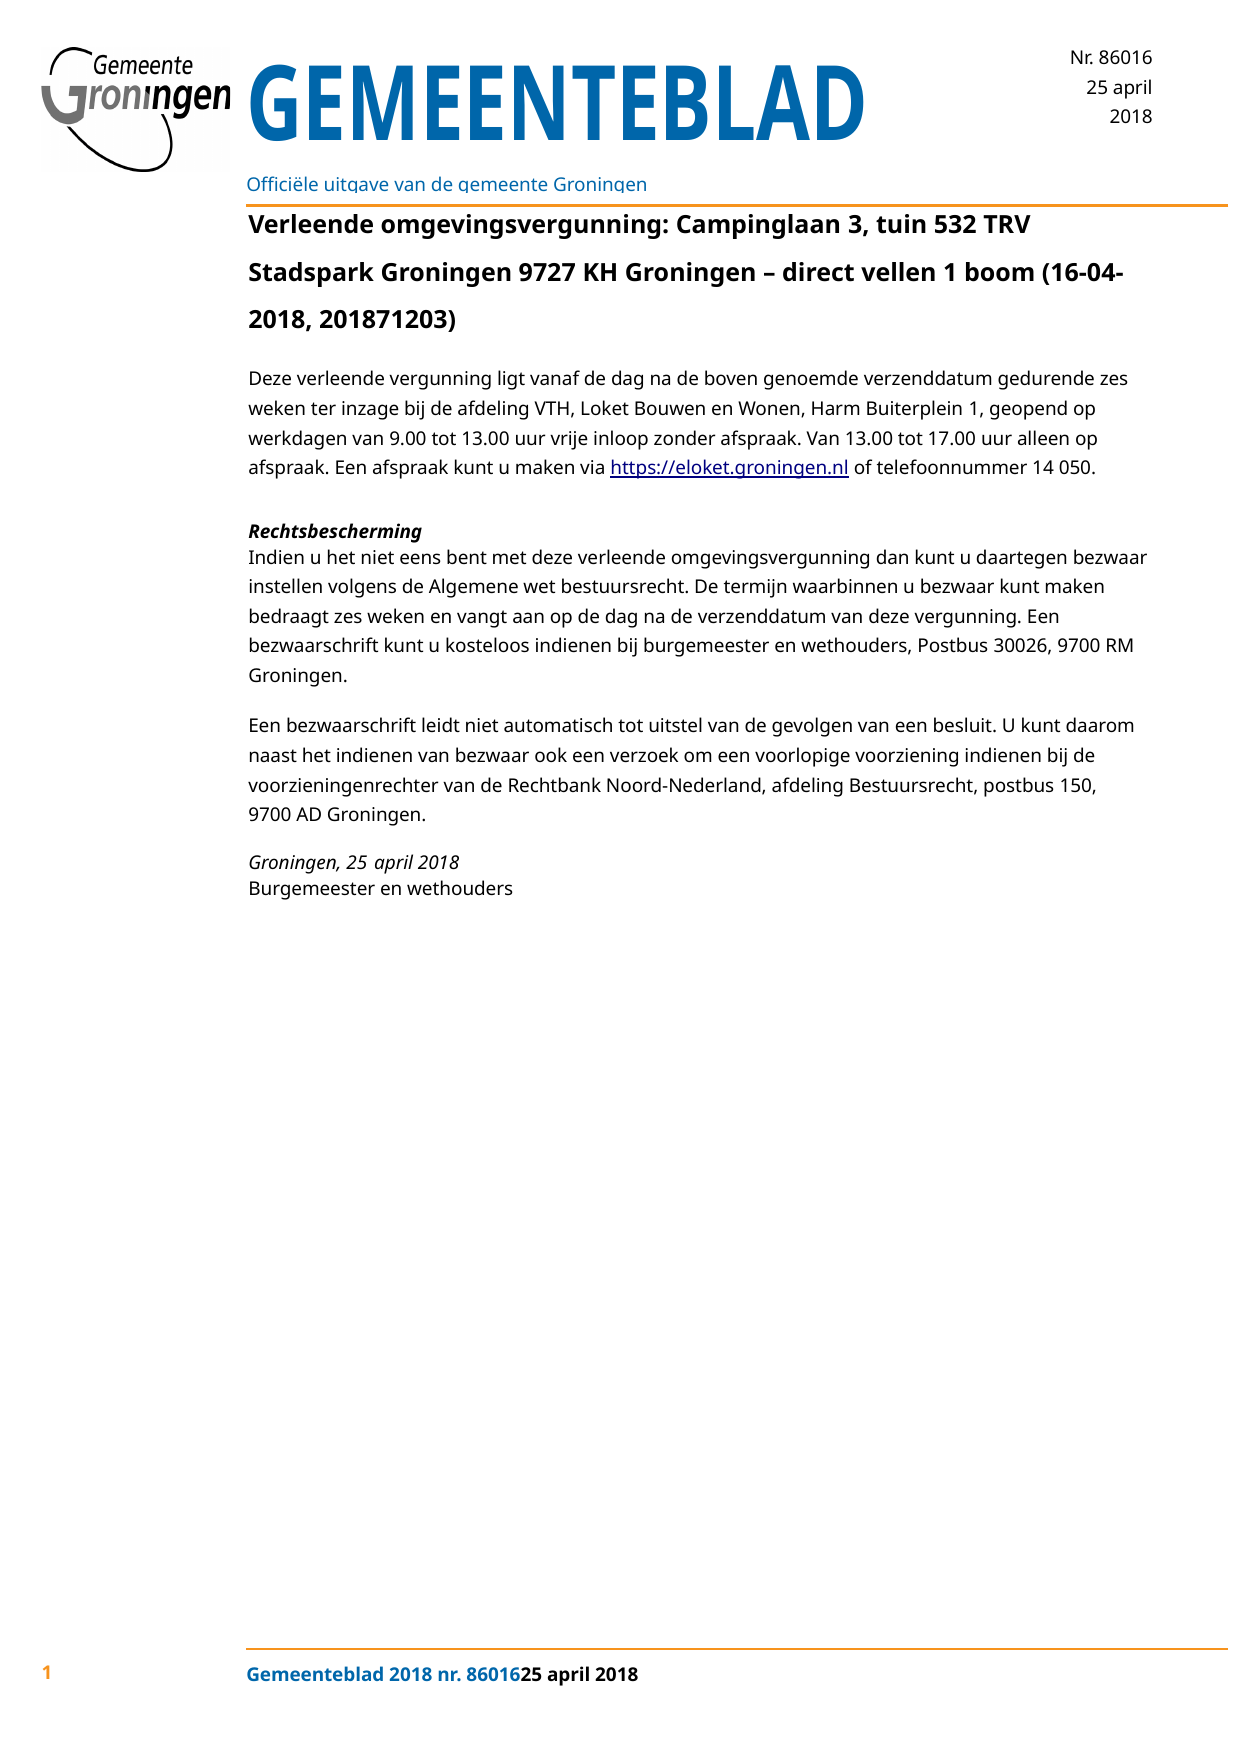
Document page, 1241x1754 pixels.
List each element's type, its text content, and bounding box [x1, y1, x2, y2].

text Groningen, 25 april 2018 [248, 849, 1152, 875]
text Een bezwaarschrift leidt niet automatisch tot uitstel van de gevolgen van een besluit. U kunt daarom naast het indienen van bezwaar ook een verzoek om een voorlopige voorziening indienen bij de voorzieningenrechter van de Rechtbank Noord-Nederland, afdeling Bestuursrecht, postbus 150, 9700 AD Groningen. [248, 713, 1152, 827]
picture [41, 47, 231, 172]
text Verleende omgevingsvergunning: Campinglaan 3, tuin 532 TRV Stadspark Groningen 9727 KH Groningen – direct vellen 1 boom (16-04-2018, 201871203) [248, 207, 1152, 336]
text Deze verleende vergunning ligt vanaf de dag na de boven genoemde verzenddatum gedurende zes weken ter inzage bij de afdeling VTH, Loket Bouwen en Wonen, Harm Buiterplein 1, geopend op werkdagen van 9.00 tot 13.00 uur vrije inloop zonder afspraak. Van 13.00 tot 17.00 uur alleen op afspraak. Een afspraak kunt u maken via https://eloket.groningen.nl of telefoonnummer 14 050. [248, 366, 1152, 480]
text Rechtsbescherming [248, 518, 1152, 544]
text Burgemeester en wethouders [248, 875, 1152, 901]
text Indien u het niet eens bent met deze verleende omgevingsvergunning dan kunt u daartegen bezwaar instellen volgens de Algemene wet bestuursrecht. De termijn waarbinnen u bezwaar kunt maken bedraagt zes weken en vangt aan op de dag na de verzenddatum van deze vergunning. Een bezwaarschrift kunt u kosteloos indienen bij burgemeester en wethouders, Postbus 30026, 9700 RM Groningen. [248, 544, 1152, 688]
